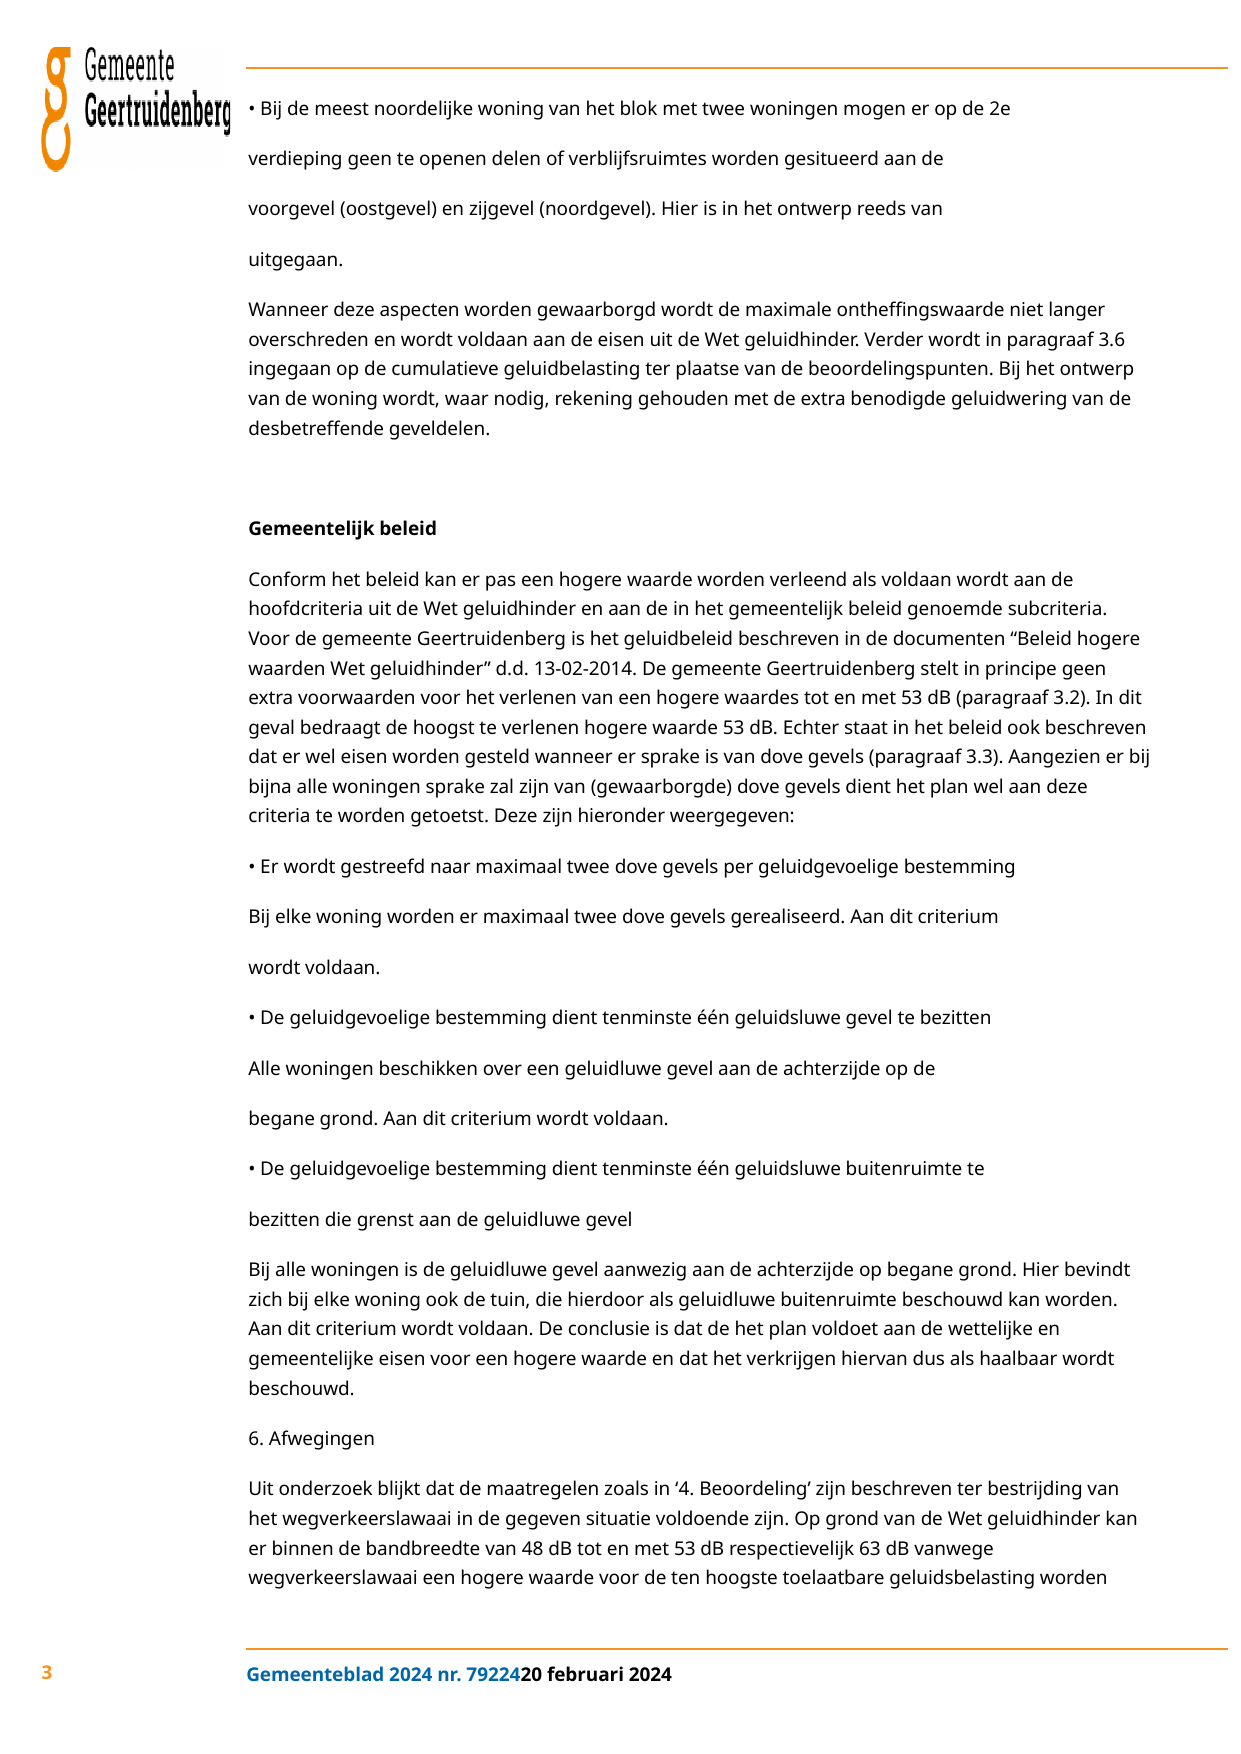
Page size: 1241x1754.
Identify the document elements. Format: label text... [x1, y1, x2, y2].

text uitgegaan. [248, 246, 1152, 272]
text bezitten die grenst aan de geluidluwe gevel [248, 1206, 1152, 1232]
text Uit onderzoek blijkt dat de maatregelen zoals in ‘4. Beoordeling’ zijn beschreven ter bestrijding van het wegverkeerslawaai in de gegeven situatie voldoende zijn. Op grond van de Wet geluidhinder kan er binnen de bandbreedte van 48 dB tot en met 53 dB respectievelijk 63 dB vanwege wegverkeerslawaai een hogere waarde voor de ten hoogste toelaatbare geluidsbelasting worden [248, 1476, 1152, 1590]
text • De geluidgevoelige bestemming dient tenminste één geluidsluwe gevel te bezitten [248, 1004, 1152, 1030]
text • Er wordt gestreefd naar maximaal twee dove gevels per geluidgevoelige bestemming [248, 853, 1152, 879]
text wordt voldaan. [248, 954, 1152, 980]
text • Bij de meest noordelijke woning van het blok met twee woningen mogen er op de 2e [248, 95, 1152, 121]
text begane grond. Aan dit criterium wordt voldaan. [248, 1105, 1152, 1131]
text voorgevel (oostgevel) en zijgevel (noordgevel). Hier is in het ontwerp reeds van [248, 196, 1152, 221]
text Bij alle woningen is de geluidluwe gevel aanwezig aan de achterzijde op begane grond. Hier bevindt zich bij elke woning ook de tuin, die hierdoor als geluidluwe buitenruimte beschouwd kan worden. Aan dit criterium wordt voldaan. De conclusie is dat de het plan voldoet aan de wettelijke en gemeentelijke eisen voor een hogere waarde en dat het verkrijgen hiervan dus als haalbaar wordt beschouwd. [248, 1256, 1152, 1401]
text Gemeentelijk beleid [248, 516, 1152, 541]
picture [41, 47, 231, 172]
text Wanneer deze aspecten worden gewaarborgd wordt de maximale ontheffingswaarde niet langer overschreden en wordt voldaan aan de eisen uit de Wet geluidhinder. Verder wordt in paragraaf 3.6 ingegaan op de cumulatieve geluidbelasting ter plaatse van de beoordelingspunten. Bij het ontwerp van de woning wordt, waar nodig, rekening gehouden met de extra benodigde geluidwering van de desbetreffende geveldelen. [248, 296, 1152, 441]
text Bij elke woning worden er maximaal twee dove gevels gerealiseerd. Aan dit criterium [248, 903, 1152, 929]
text verdieping geen te openen delen of verblijfsruimtes worden gesitueerd aan de [248, 145, 1152, 171]
text • De geluidgevoelige bestemming dient tenminste één geluidsluwe buitenruimte te [248, 1156, 1152, 1181]
text Conform het beleid kan er pas een hogere waarde worden verleend als voldaan wordt aan de hoofdcriteria uit de Wet geluidhinder en aan de in het gemeentelijk beleid genoemde subcriteria. Voor de gemeente Geertruidenberg is het geluidbeleid beschreven in de documenten “Beleid hogere waarden Wet geluidhinder” d.d. 13-02-2014. De gemeente Geertruidenberg stelt in principe geen extra voorwaarden voor het verlenen van een hogere waardes tot en met 53 dB (paragraaf 3.2). In dit geval bedraagt de hoogst te verlenen hogere waarde 53 dB. Echter staat in het beleid ook beschreven dat er wel eisen worden gesteld wanneer er sprake is van dove gevels (paragraaf 3.3). Aangezien er bij bijna alle woningen sprake zal zijn van (gewaarborgde) dove gevels dient het plan wel aan deze criteria te worden getoetst. Deze zijn hieronder weergegeven: [248, 566, 1152, 828]
text Alle woningen beschikken over een geluidluwe gevel aan de achterzijde op de [248, 1055, 1152, 1081]
text 6. Afwegingen [248, 1425, 1152, 1451]
